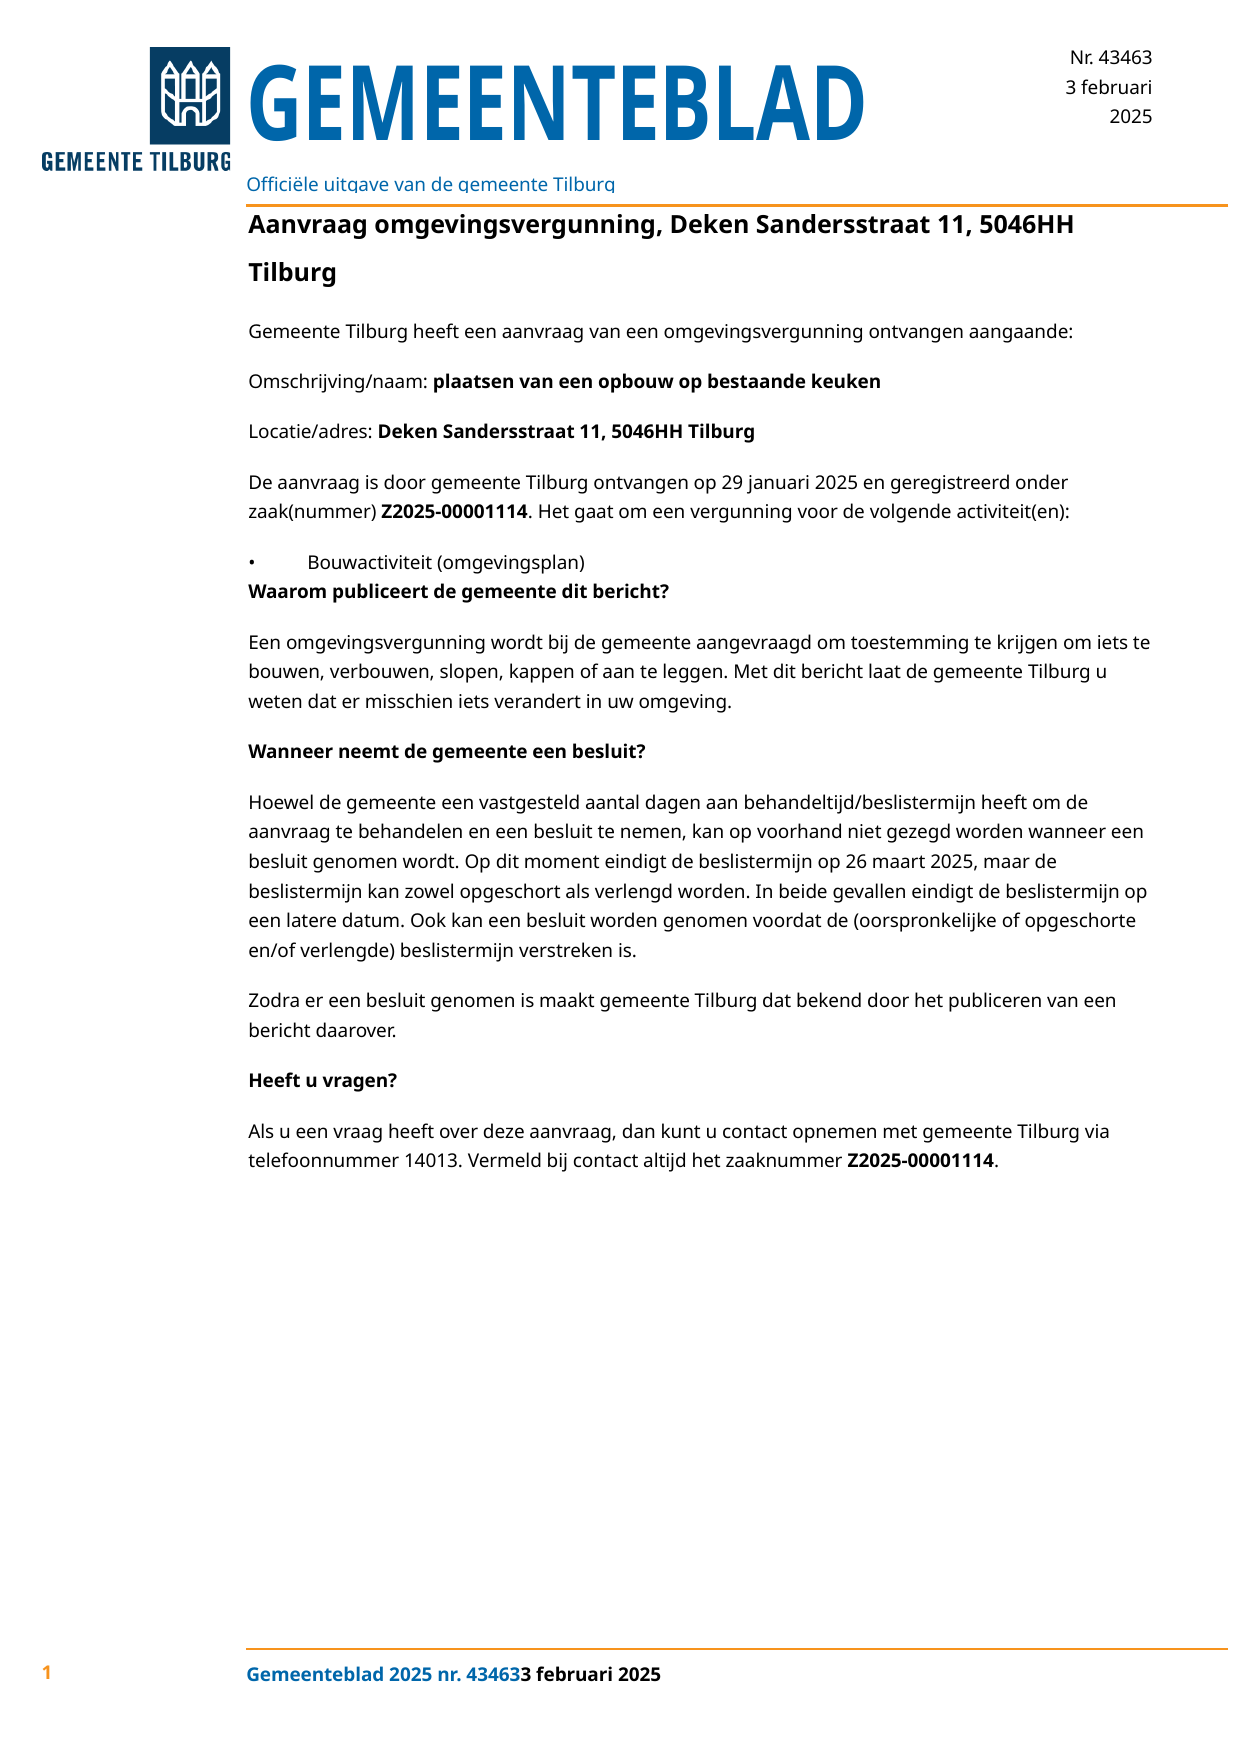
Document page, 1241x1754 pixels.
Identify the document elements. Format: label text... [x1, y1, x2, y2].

text Gemeente Tilburg heeft een aanvraag van een omgevingsvergunning ontvangen aangaande: [248, 318, 1152, 344]
text Als u een vraag heeft over deze aanvraag, dan kunt u contact opnemen met gemeente Tilburg via telefoonnummer 14013. Vermeld bij contact altijd het zaaknummer Z2025-00001114. [248, 1118, 1152, 1173]
text Locatie/adres: Deken Sandersstraat 11, 5046HH Tilburg [248, 419, 1152, 444]
list Bouwactiviteit (omgevingsplan) [248, 549, 1152, 575]
text Hoewel de gemeente een vastgesteld aantal dagen aan behandeltijd/beslistermijn heeft om de aanvraag te behandelen en een besluit te nemen, kan op voorhand niet gezegd worden wanneer een besluit genomen wordt. Op dit moment eindigt de beslistermijn op 26 maart 2025, maar de beslistermijn kan zowel opgeschort als verlengd worden. In beide gevallen eindigt de beslistermijn op een latere datum. Ook kan een besluit worden genomen voordat de (oorspronkelijke of opgeschorte en/of verlengde) beslistermijn verstreken is. [248, 789, 1152, 963]
picture [41, 47, 231, 172]
text Een omgevingsvergunning wordt bij de gemeente aangevraagd om toestemming te krijgen om iets te bouwen, verbouwen, slopen, kappen of aan te leggen. Met dit bericht laat de gemeente Tilburg u weten dat er misschien iets verandert in uw omgeving. [248, 629, 1152, 714]
text Omschrijving/naam: plaatsen van een opbouw op bestaande keuken [248, 368, 1152, 394]
text De aanvraag is door gemeente Tilburg ontvangen op 29 januari 2025 en geregistreerd onder zaak(nummer) Z2025-00001114. Het gaat om een vergunning voor de volgende activiteit(en): [248, 469, 1152, 524]
text Waarom publiceert de gemeente dit bericht? [248, 579, 1152, 604]
text Zodra er een besluit genomen is maakt gemeente Tilburg dat bekend door het publiceren van een bericht daarover. [248, 987, 1152, 1043]
text Heeft u vragen? [248, 1067, 1152, 1093]
text Aanvraag omgevingsvergunning, Deken Sandersstraat 11, 5046HH Tilburg [248, 207, 1152, 288]
text Wanneer neemt de gemeente een besluit? [248, 739, 1152, 764]
